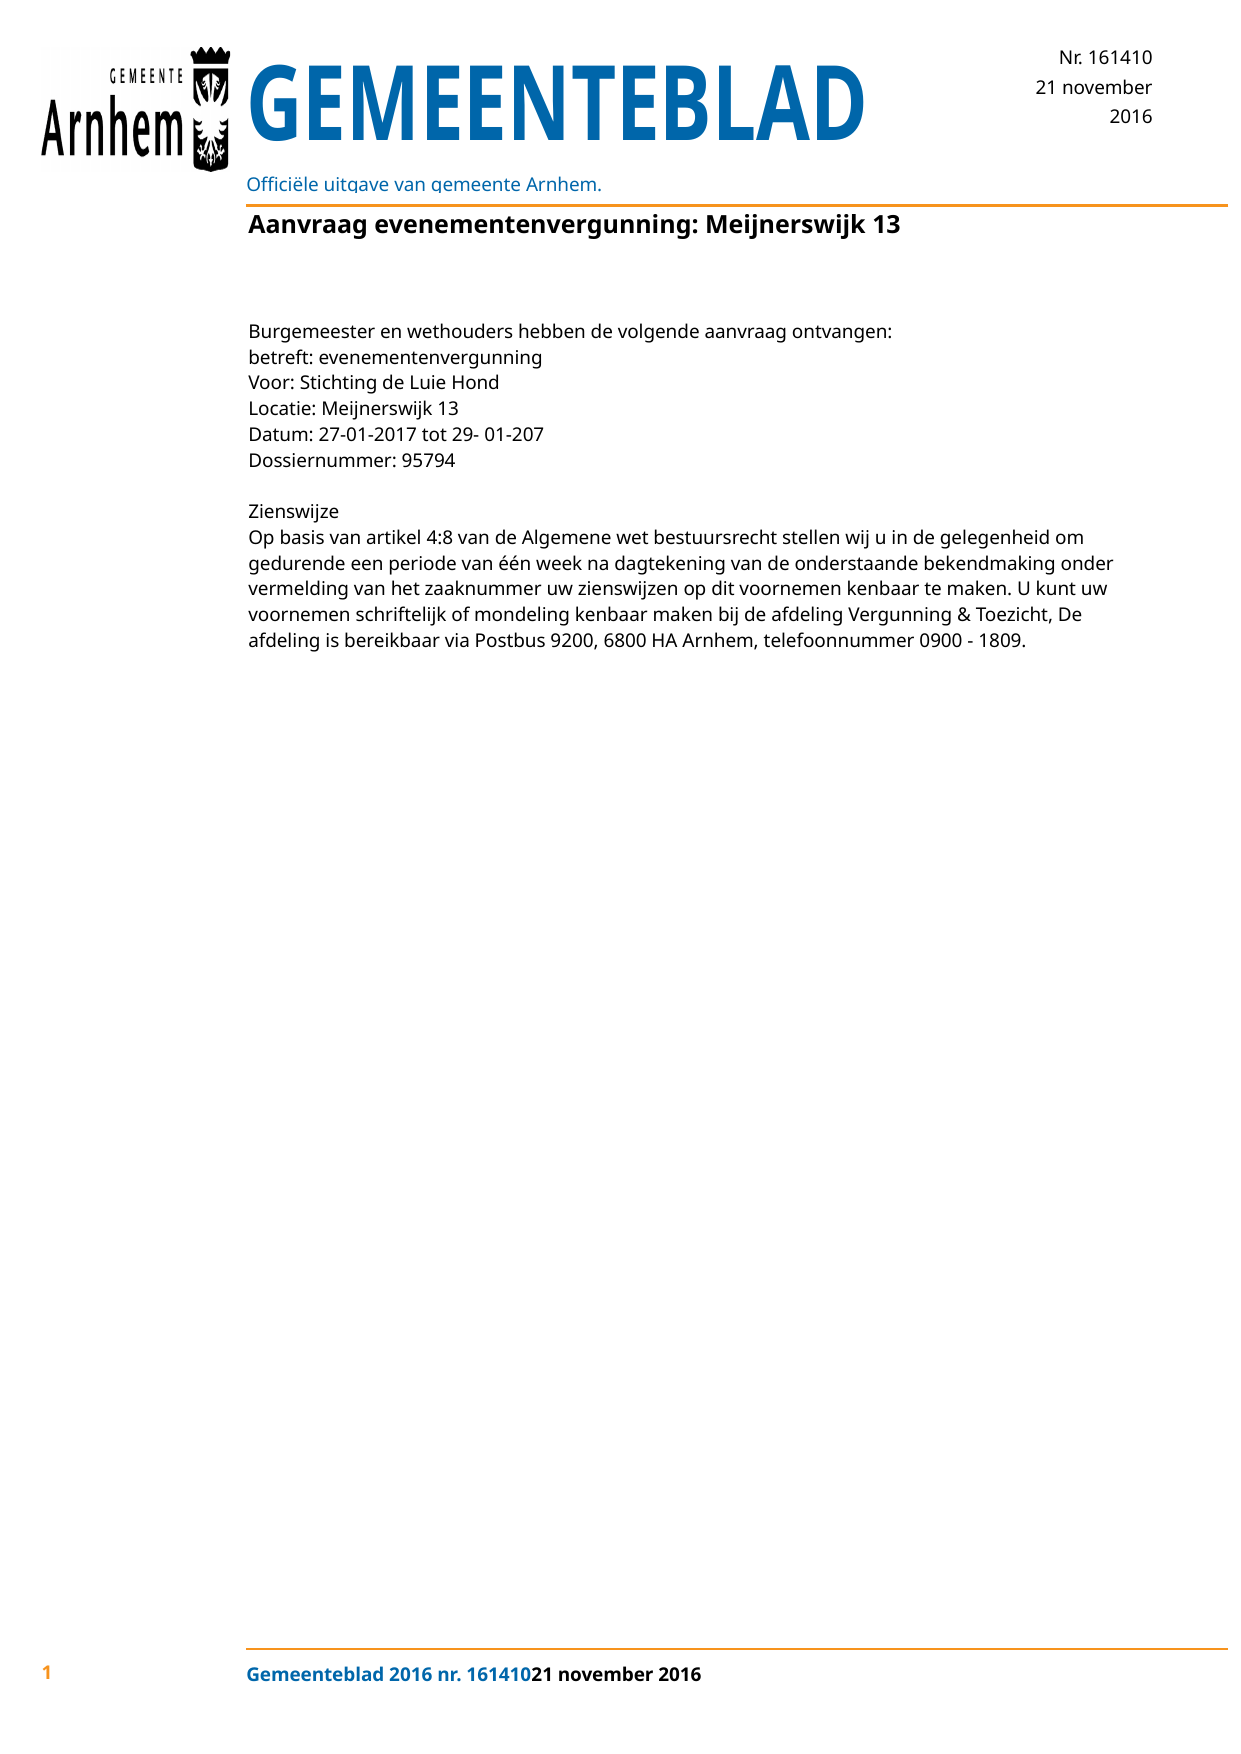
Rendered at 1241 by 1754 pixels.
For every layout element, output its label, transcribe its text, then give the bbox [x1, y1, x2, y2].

text betreft: evenementenvergunning [248, 344, 1152, 369]
text Dossiernummer: 95794 [248, 447, 1152, 472]
text Locatie: Meijnerswijk 13 [248, 395, 1152, 421]
text Voor: Stichting de Luie Hond [248, 369, 1152, 395]
text Datum: 27-01-2017 tot 29- 01-207 [248, 421, 1152, 447]
text Burgemeester en wethouders hebben de volgende aanvraag ontvangen: [248, 318, 1152, 344]
text Aanvraag evenementenvergunning: Meijnerswijk 13 [248, 207, 1152, 241]
picture [41, 47, 231, 172]
text Op basis van artikel 4:8 van de Algemene wet bestuursrecht stellen wij u in de gelegenheid om gedurende een periode van één week na dagtekening van de onderstaande bekendmaking onder vermelding van het zaaknummer uw zienswijzen op dit voornemen kenbaar te maken. U kunt uw voornemen schriftelijk of mondeling kenbaar maken bij de afdeling Vergunning & Toezicht, De afdeling is bereikbaar via Postbus 9200, 6800 HA Arnhem, telefoonnummer 0900 - 1809. [248, 524, 1152, 653]
text Zienswijze [248, 498, 1152, 524]
